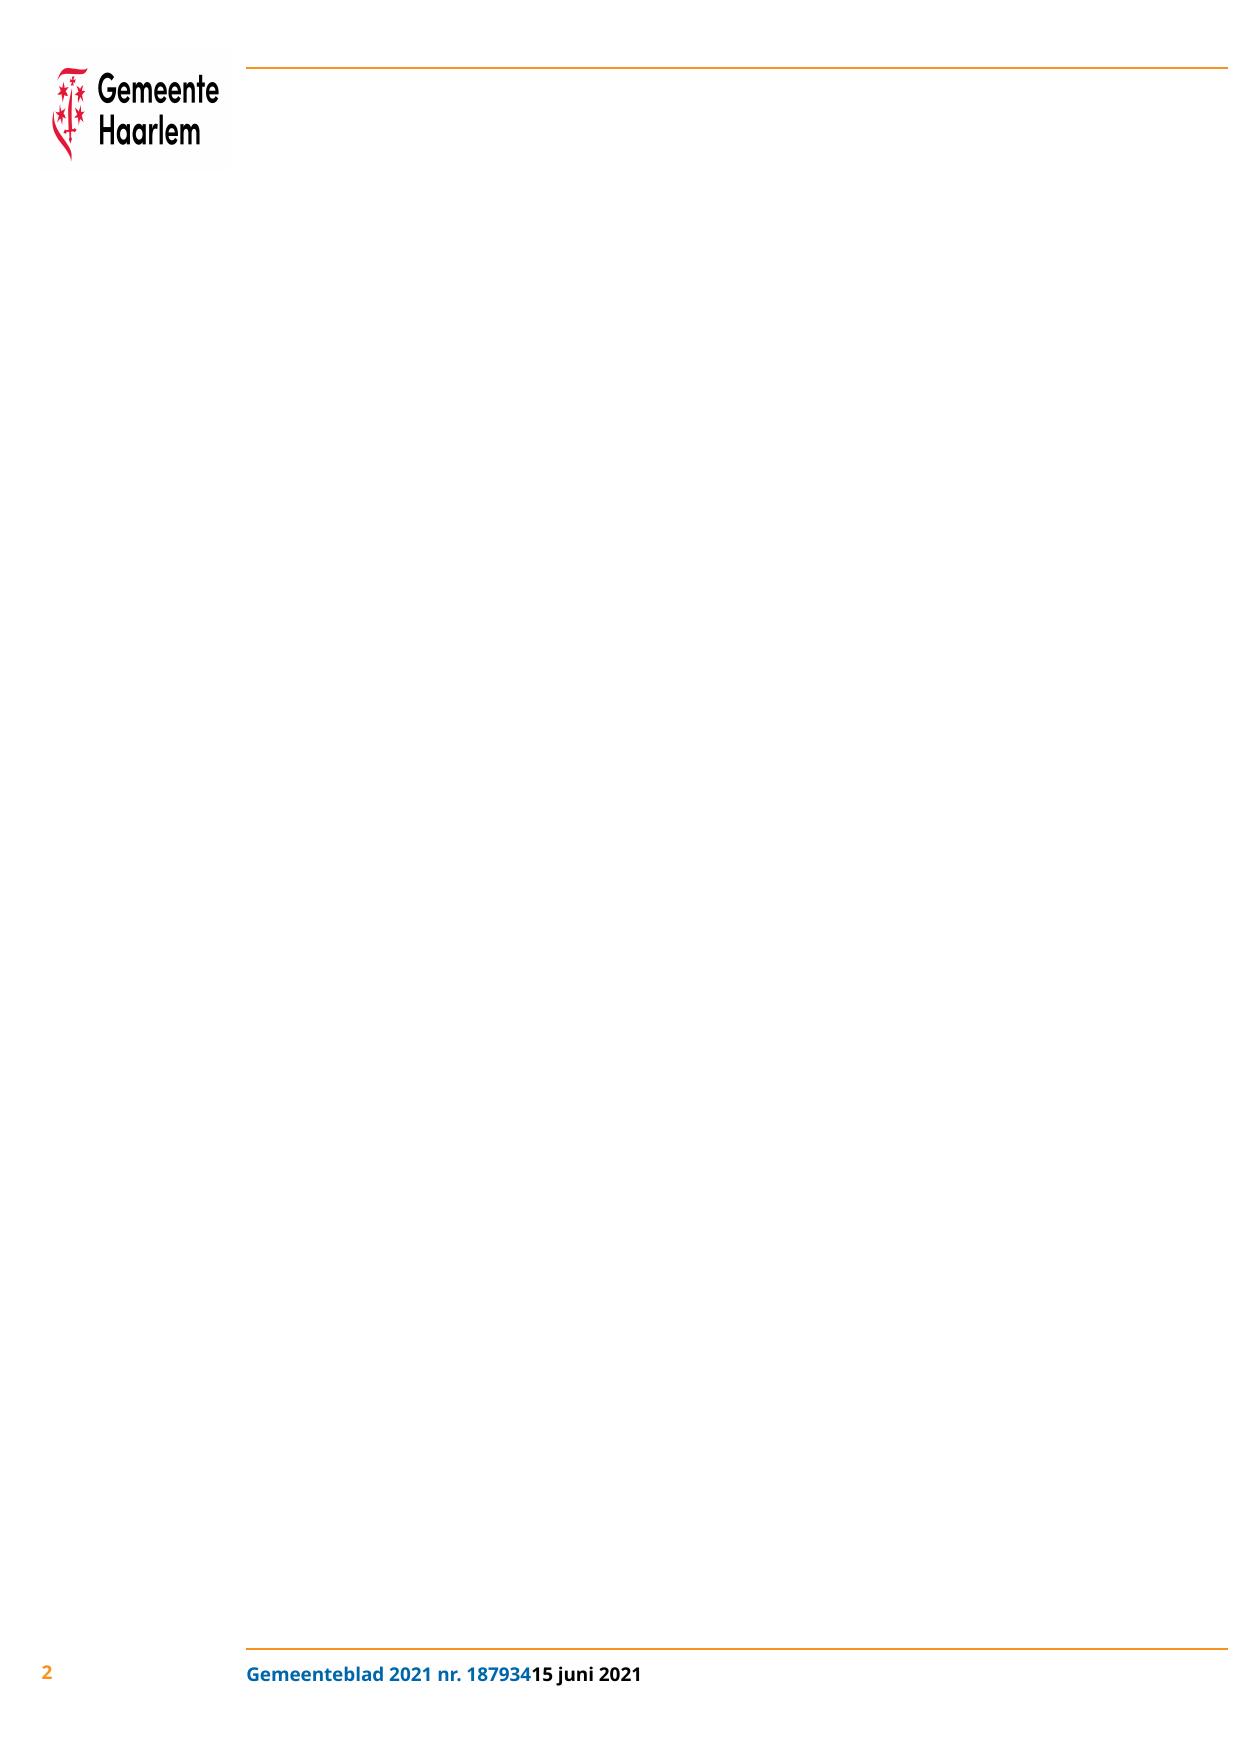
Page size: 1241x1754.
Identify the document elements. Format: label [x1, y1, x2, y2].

picture [41, 47, 231, 172]
